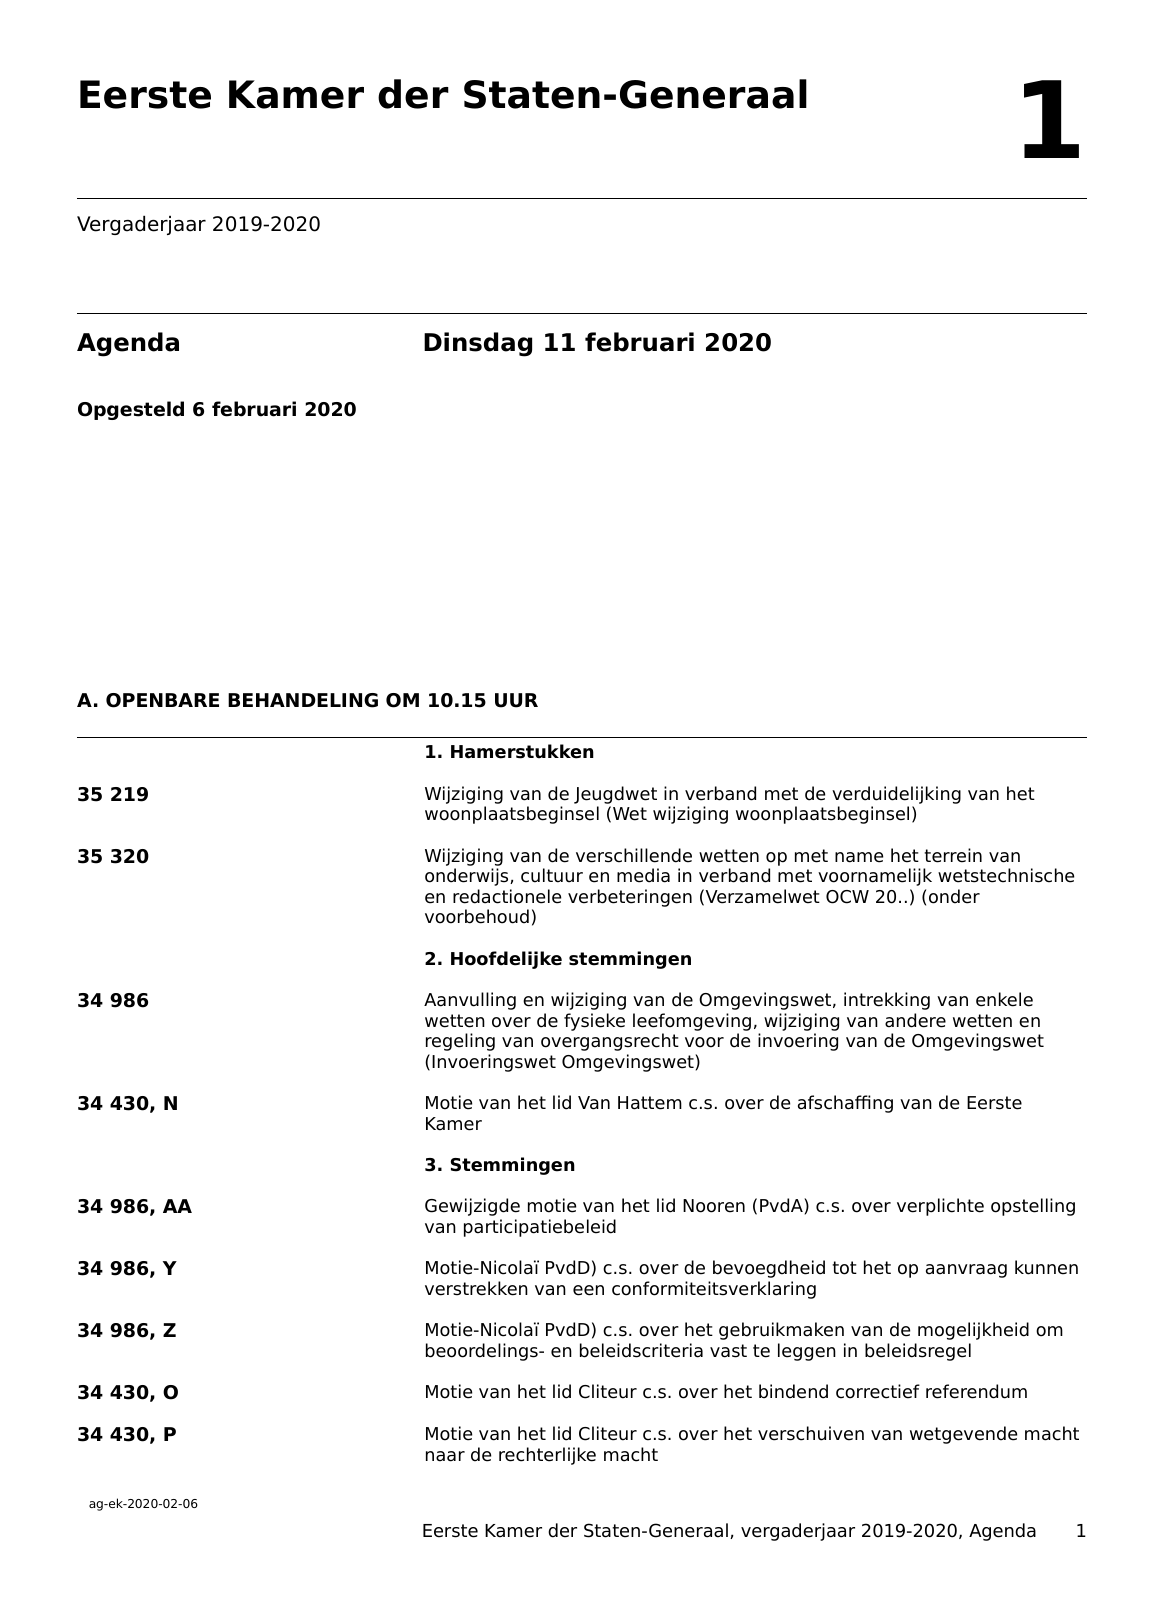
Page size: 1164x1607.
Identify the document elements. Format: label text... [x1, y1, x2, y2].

table_header 1. Hamerstukken [418, 738, 1087, 763]
table_cell 34 986, Y [77, 1258, 401, 1299]
table_cell [401, 1155, 418, 1176]
table_cell [77, 1176, 401, 1196]
table_cell [401, 846, 418, 928]
table_header [401, 738, 418, 763]
table_header 1 [886, 59, 1087, 198]
table_cell 2. Hoofdelijke stemmingen [418, 949, 1087, 969]
table_cell [401, 784, 418, 825]
table_cell [418, 928, 1087, 949]
table_cell [401, 1176, 418, 1196]
table_cell [401, 1299, 418, 1320]
table_cell Agenda [77, 314, 422, 357]
table_header Eerste Kamer der Staten-Generaal [77, 59, 886, 198]
table_cell [401, 1134, 418, 1155]
table_cell [418, 1361, 1087, 1382]
table_cell [77, 825, 401, 846]
table_cell [401, 1093, 418, 1134]
table_cell Dinsdag 11 februari 2020 [422, 314, 1087, 357]
table_cell Motie-Nicolaï PvdD) c.s. over het gebruikmaken van de mogelijkheid om beoordelings- en beleidscriteria vast te leggen in beleidsregel [418, 1320, 1087, 1361]
table_cell Motie van het lid Cliteur c.s. over het verschuiven van wetgevende macht naar de rechterlijke macht [418, 1424, 1087, 1466]
table_cell [401, 1382, 418, 1404]
text ag-ek-2020-02-06 [88, 1497, 323, 1511]
table_cell [418, 1238, 1087, 1258]
table_cell 34 986, AA [77, 1196, 401, 1237]
table_cell [77, 928, 401, 949]
table_cell [401, 1238, 418, 1258]
table_cell 34 430, P [77, 1424, 401, 1466]
table_cell [418, 763, 1087, 784]
table_cell 35 320 [77, 846, 401, 928]
table_cell [418, 969, 1087, 990]
table_cell [401, 1258, 418, 1299]
table_cell 3. Stemmingen [418, 1155, 1087, 1176]
table_cell [401, 1073, 418, 1093]
table_cell [401, 1404, 418, 1424]
table_cell Vergaderjaar 2019-2020 [77, 199, 1087, 313]
table_cell [77, 1361, 401, 1382]
table_cell 34 430, N [77, 1093, 401, 1134]
table_cell [401, 928, 418, 949]
table_cell 35 219 [77, 784, 401, 825]
table_cell [77, 1238, 401, 1258]
table_cell [77, 1404, 401, 1424]
table_cell [418, 1176, 1087, 1196]
table_cell 34 986, Z [77, 1320, 401, 1361]
table_cell [401, 763, 418, 784]
table_cell Gewijzigde motie van het lid Nooren (PvdA) c.s. over verplichte opstelling van participatiebeleid [418, 1196, 1087, 1237]
table_cell [77, 949, 401, 969]
table_cell 34 430, O [77, 1382, 401, 1404]
table_header [77, 738, 401, 763]
table_cell [418, 1404, 1087, 1424]
table_cell Wijziging van de verschillende wetten op met name het terrein van onderwijs, cultuur en media in verband met voornamelijk wetstechnische en redactionele verbeteringen (Verzamelwet OCW 20..) (onder voorbehoud) [418, 846, 1087, 928]
table_cell [401, 990, 418, 1072]
table_cell [77, 969, 401, 990]
table_cell Aanvulling en wijziging van de Omgevingswet, intrekking van enkele wetten over de fysieke leefomgeving, wijziging van andere wetten en regeling van overgangsrecht voor de invoering van de Omgevingswet (Invoeringswet Omgevingswet) [418, 990, 1087, 1072]
table_cell [77, 1155, 401, 1176]
table_cell Wijziging van de Jeugdwet in verband met de verduidelijking van het woonplaatsbeginsel (Wet wijziging woonplaatsbeginsel) [418, 784, 1087, 825]
subtitle A. OPENBARE BEHANDELING OM 10.15 UUR [77, 690, 1087, 712]
table_cell [77, 1073, 401, 1093]
table_cell 34 986 [77, 990, 401, 1072]
table_cell [77, 763, 401, 784]
table_cell [401, 949, 418, 969]
table_cell [401, 825, 418, 846]
table_cell [77, 1299, 401, 1320]
table_cell [77, 1134, 401, 1155]
table_cell Motie van het lid Cliteur c.s. over het bindend correctief referendum [418, 1382, 1087, 1404]
table_cell [418, 825, 1087, 846]
table_cell Motie-Nicolaï PvdD) c.s. over de bevoegdheid tot het op aanvraag kunnen verstrekken van een conformiteitsverklaring [418, 1258, 1087, 1299]
table_cell [401, 1361, 418, 1382]
text Opgesteld 6 februari 2020 [77, 399, 1087, 421]
table_cell Motie van het lid Van Hattem c.s. over de afschaffing van de Eerste Kamer [418, 1093, 1087, 1134]
table_cell [418, 1299, 1087, 1320]
table_cell [418, 1073, 1087, 1093]
table_cell [401, 1196, 418, 1237]
table_cell [418, 1134, 1087, 1155]
table_cell [401, 1320, 418, 1361]
table_cell [401, 969, 418, 990]
table_cell [401, 1424, 418, 1466]
